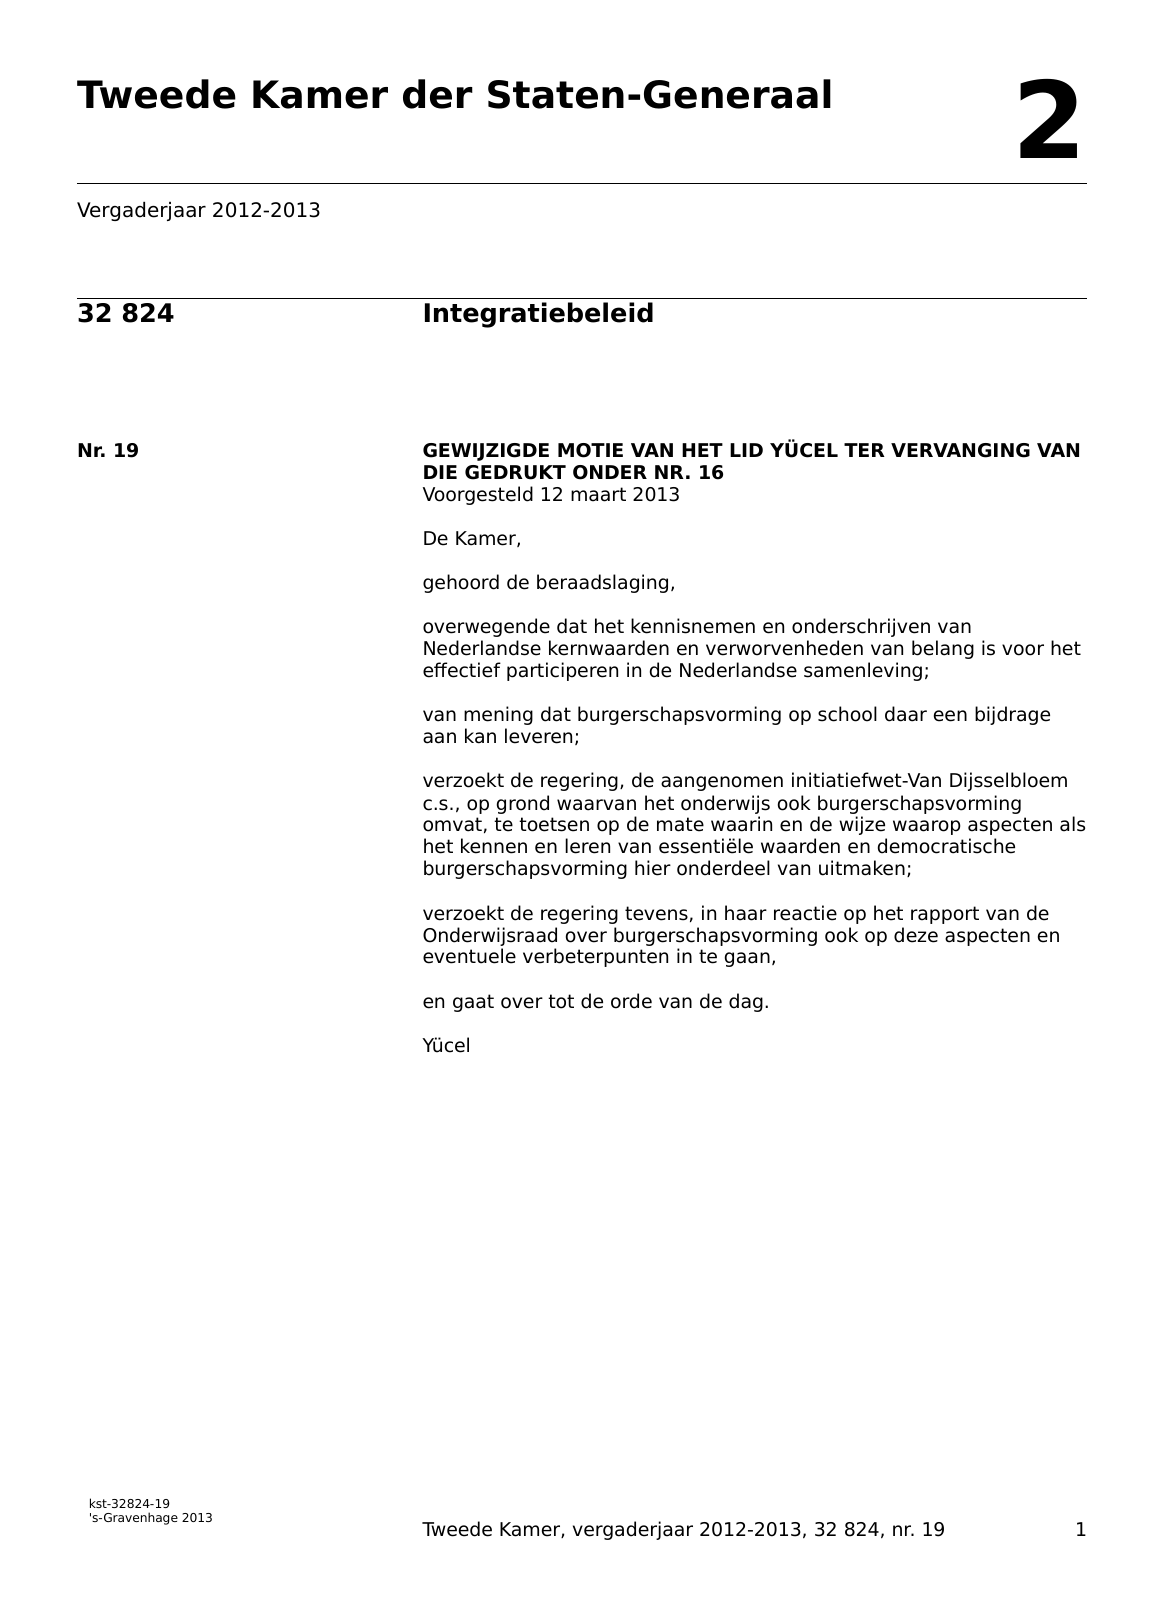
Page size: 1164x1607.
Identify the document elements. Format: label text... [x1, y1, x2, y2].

text Yücel [422, 1035, 1087, 1057]
table_cell Vergaderjaar 2012-2013 [77, 184, 1087, 298]
text en gaat over tot de orde van de dag. [422, 991, 1087, 1013]
text De Kamer, [422, 528, 1087, 550]
text gehoord de beraadslaging, [422, 572, 1087, 594]
subtitle Nr. 19 GEWIJZIGDE MOTIE VAN HET LID YÜCEL TER VERVANGING VAN DIE GEDRUKT ONDER NR. 16 [77, 440, 1087, 484]
text verzoekt de regering, de aangenomen initiatiefwet-Van Dijsselbloem c.s., op grond waarvan het onderwijs ook burgerschapsvorming omvat, te toetsen op de mate waarin en de wijze waarop aspecten als het kennen en leren van essentiële waarden en democratische burgerschapsvorming hier onderdeel van uitmaken; [422, 770, 1087, 880]
text van mening dat burgerschapsvorming op school daar een bijdrage aan kan leveren; [422, 704, 1087, 748]
table_header 2 [886, 59, 1087, 183]
text verzoekt de regering tevens, in haar reactie op het rapport van de Onderwijsraad over burgerschapsvorming ook op deze aspecten en eventuele verbeterpunten in te gaan, [422, 902, 1087, 968]
text overwegende dat het kennisnemen en onderschrijven van Nederlandse kernwaarden en verworvenheden van belang is voor het effectief participeren in de Nederlandse samenleving; [422, 616, 1087, 682]
text kst-32824-19 [88, 1497, 323, 1511]
table_header Tweede Kamer der Staten-Generaal [77, 59, 886, 183]
text 's-Gravenhage 2013 [88, 1511, 323, 1525]
text Voorgesteld 12 maart 2013 [422, 484, 1087, 506]
subtitle 32 824 Integratiebeleid [77, 299, 1087, 329]
